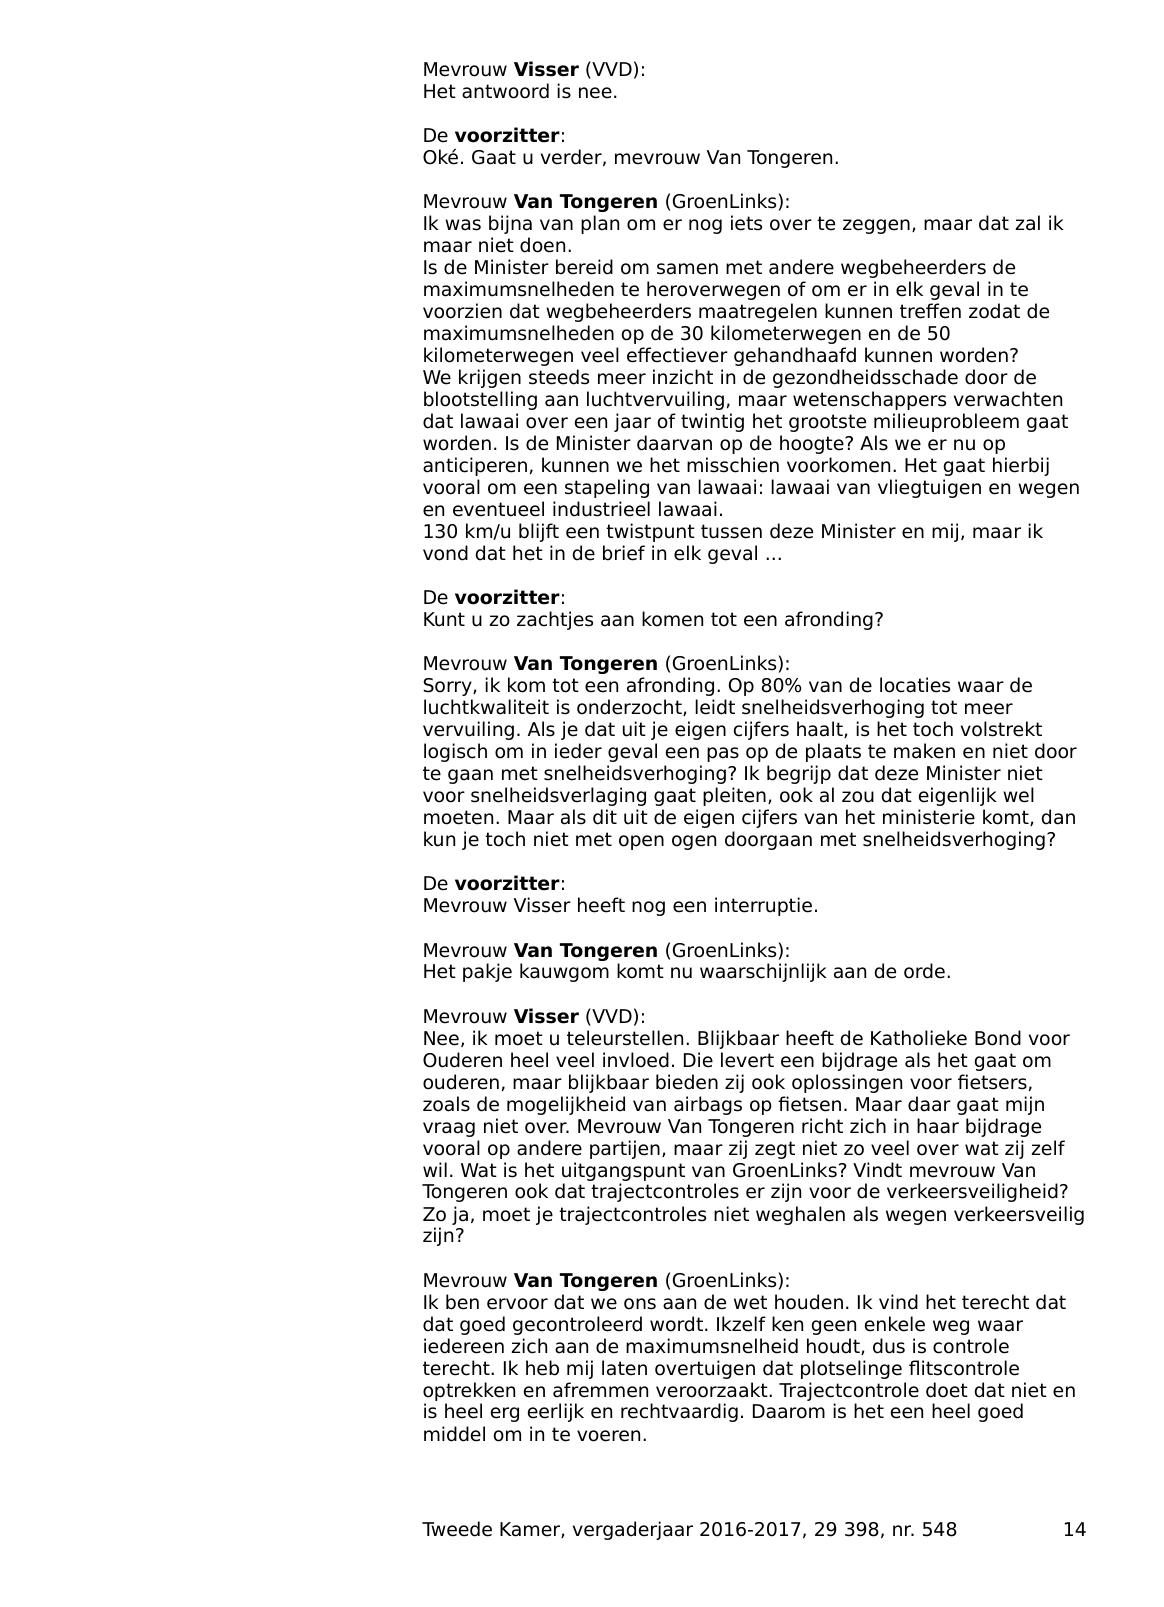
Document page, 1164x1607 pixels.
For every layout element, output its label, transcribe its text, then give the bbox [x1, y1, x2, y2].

text Ik ben ervoor dat we ons aan de wet houden. Ik vind het terecht dat dat goed gecontroleerd wordt. Ikzelf ken geen enkele weg waar iedereen zich aan de maximumsnelheid houdt, dus is controle terecht. Ik heb mij laten overtuigen dat plotselinge flitscontrole optrekken en afremmen veroorzaakt. Trajectcontrole doet dat niet en is heel erg eerlijk en rechtvaardig. Daarom is het een heel goed middel om in te voeren. [422, 1292, 1087, 1445]
text Het pakje kauwgom komt nu waarschijnlijk aan de orde. [422, 961, 1087, 983]
text Nee, ik moet u teleurstellen. Blijkbaar heeft de Katholieke Bond voor Ouderen heel veel invloed. Die levert een bijdrage als het gaat om ouderen, maar blijkbaar bieden zij ook oplossingen voor fietsers, zoals de mogelijkheid van airbags op fietsen. Maar daar gaat mijn vraag niet over. Mevrouw Van Tongeren richt zich in haar bijdrage vooral op andere partijen, maar zij zegt niet zo veel over wat zij zelf wil. Wat is het uitgangspunt van GroenLinks? Vindt mevrouw Van Tongeren ook dat trajectcontroles er zijn voor de verkeersveiligheid? Zo ja, moet je trajectcontroles niet weghalen als wegen verkeersveilig zijn? [422, 1028, 1087, 1247]
text De voorzitter: [422, 873, 1087, 895]
text Mevrouw Visser heeft nog een interruptie. [422, 895, 1087, 917]
text Is de Minister bereid om samen met andere wegbeheerders de maximumsnelheden te heroverwegen of om er in elk geval in te voorzien dat wegbeheerders maatregelen kunnen treffen zodat de maximumsnelheden op de 30 kilometerwegen en de 50 kilometerwegen veel effectiever gehandhaafd kunnen worden? [422, 257, 1087, 367]
text We krijgen steeds meer inzicht in de gezondheidsschade door de blootstelling aan luchtvervuiling, maar wetenschappers verwachten dat lawaai over een jaar of twintig het grootste milieuprobleem gaat worden. Is de Minister daarvan op de hoogte? Als we er nu op anticiperen, kunnen we het misschien voorkomen. Het gaat hierbij vooral om een stapeling van lawaai: lawaai van vliegtuigen en wegen en eventueel industrieel lawaai. [422, 367, 1087, 521]
text Oké. Gaat u verder, mevrouw Van Tongeren. [422, 147, 1087, 169]
text Kunt u zo zachtjes aan komen tot een afronding? [422, 609, 1087, 631]
text Het antwoord is nee. [422, 81, 1087, 103]
text De voorzitter: [422, 125, 1087, 147]
text Ik was bijna van plan om er nog iets over te zeggen, maar dat zal ik maar niet doen. [422, 213, 1087, 257]
text Mevrouw Van Tongeren (GroenLinks): [422, 939, 1087, 961]
text De voorzitter: [422, 587, 1087, 609]
text Sorry, ik kom tot een afronding. Op 80% van de locaties waar de luchtkwaliteit is onderzocht, leidt snelheidsverhoging tot meer vervuiling. Als je dat uit je eigen cijfers haalt, is het toch volstrekt logisch om in ieder geval een pas op de plaats te maken en niet door te gaan met snelheidsverhoging? Ik begrijp dat deze Minister niet voor snelheidsverlaging gaat pleiten, ook al zou dat eigenlijk wel moeten. Maar als dit uit de eigen cijfers van het ministerie komt, dan kun je toch niet met open ogen doorgaan met snelheidsverhoging? [422, 675, 1087, 851]
text Mevrouw Visser (VVD): [422, 1006, 1087, 1028]
text 130 km/u blijft een twistpunt tussen deze Minister en mij, maar ik vond dat het in de brief in elk geval ... [422, 521, 1087, 565]
text Mevrouw Van Tongeren (GroenLinks): [422, 191, 1087, 213]
text Mevrouw Visser (VVD): [422, 59, 1087, 81]
text Mevrouw Van Tongeren (GroenLinks): [422, 1269, 1087, 1292]
text Mevrouw Van Tongeren (GroenLinks): [422, 653, 1087, 675]
